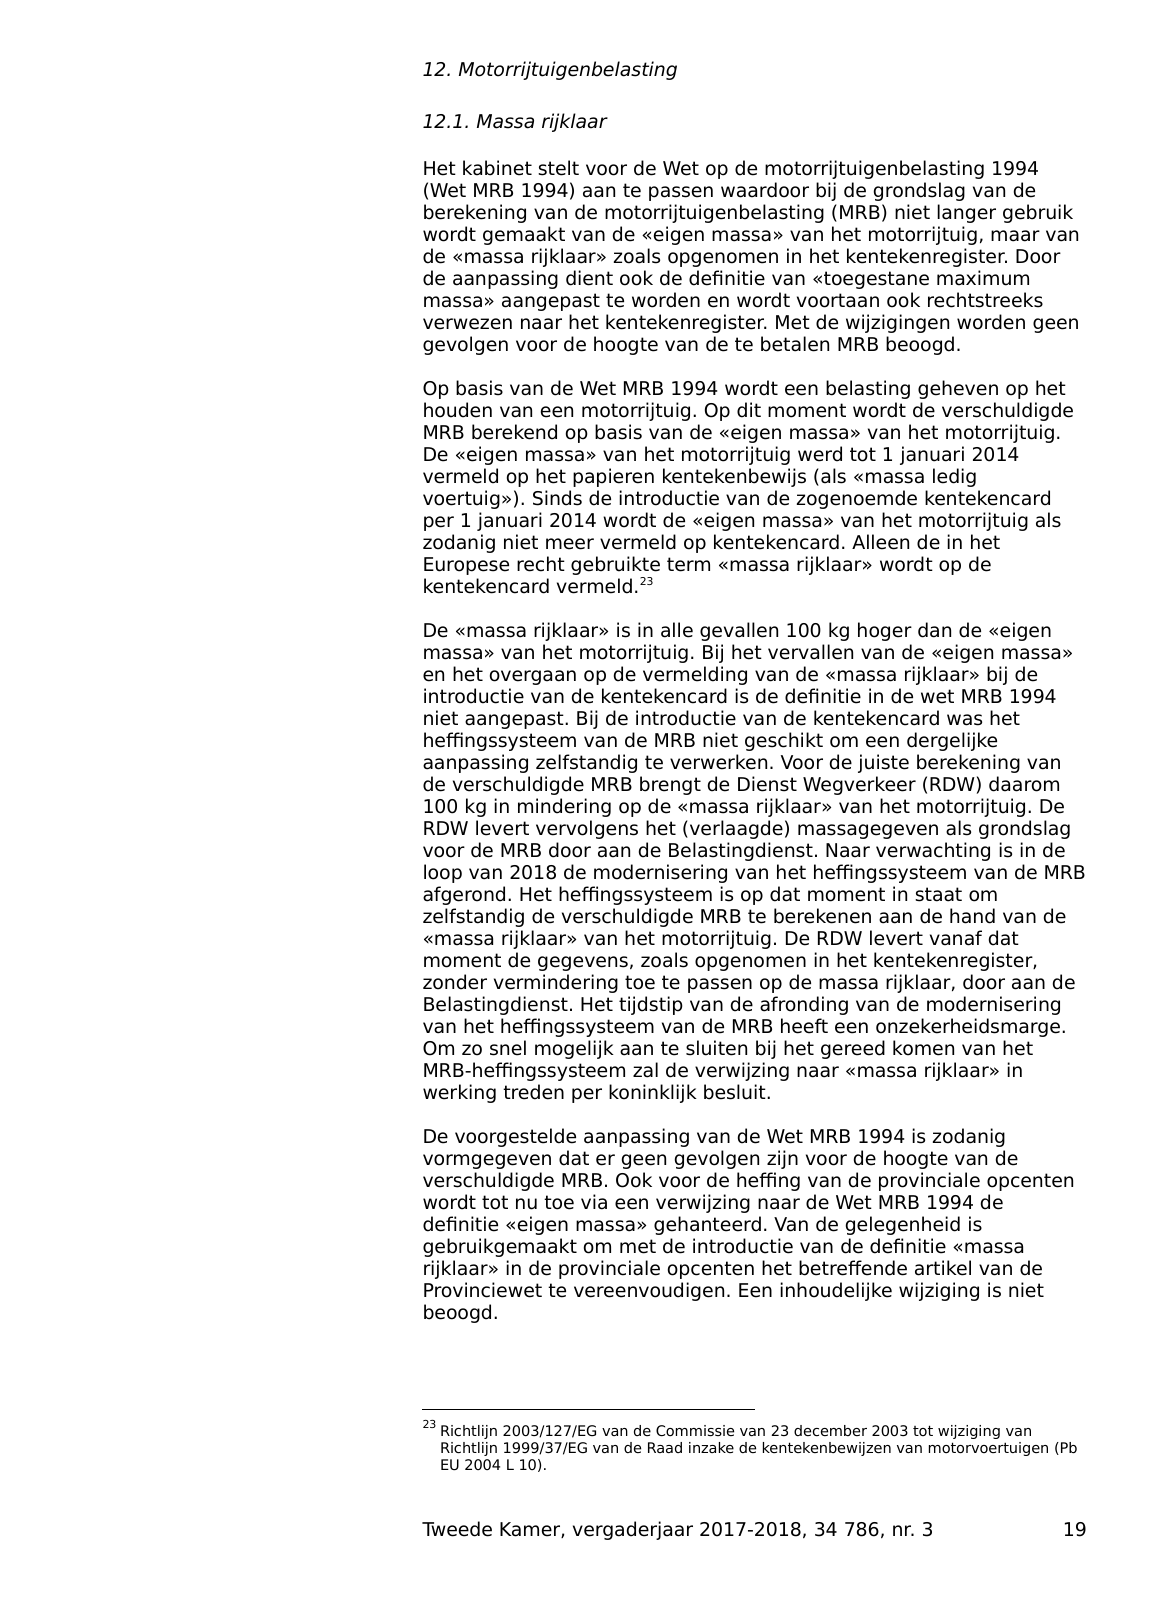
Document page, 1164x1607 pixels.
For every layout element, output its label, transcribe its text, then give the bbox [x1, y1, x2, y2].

subtitle 12.1. Massa rijklaar [422, 111, 1087, 133]
text Het kabinet stelt voor de Wet op de motorrijtuigenbelasting 1994 (Wet MRB 1994) aan te passen waardoor bij de grondslag van de berekening van de motorrijtuigenbelasting (MRB) niet langer gebruik wordt gemaakt van de «eigen massa» van het motorrijtuig, maar van de «massa rijklaar» zoals opgenomen in het kentekenregister. Door de aanpassing dient ook de definitie van «toegestane maximum massa» aangepast te worden en wordt voortaan ook rechtstreeks verwezen naar het kentekenregister. Met de wijzigingen worden geen gevolgen voor de hoogte van de te betalen MRB beoogd. [422, 158, 1087, 356]
subtitle 12. Motorrijtuigenbelasting [422, 59, 1087, 81]
text De voorgestelde aanpassing van de Wet MRB 1994 is zodanig vormgegeven dat er geen gevolgen zijn voor de hoogte van de verschuldigde MRB. Ook voor de heffing van de provinciale opcenten wordt tot nu toe via een verwijzing naar de Wet MRB 1994 de definitie «eigen massa» gehanteerd. Van de gelegenheid is gebruikgemaakt om met de introductie van de definitie «massa rijklaar» in de provinciale opcenten het betreffende artikel van de Provinciewet te vereenvoudigen. Een inhoudelijke wijziging is niet beoogd. [422, 1126, 1087, 1323]
text Op basis van de Wet MRB 1994 wordt een belasting geheven op het houden van een motorrijtuig. Op dit moment wordt de verschuldigde MRB berekend op basis van de «eigen massa» van het motorrijtuig. De «eigen massa» van het motorrijtuig werd tot 1 januari 2014 vermeld op het papieren kentekenbewijs (als «massa ledig voertuig»). Sinds de introductie van de zogenoemde kentekencard per 1 januari 2014 wordt de «eigen massa» van het motorrijtuig als zodanig niet meer vermeld op kentekencard. Alleen de in het Europese recht gebruikte term «massa rijklaar» wordt op de kentekencard vermeld. [422, 378, 1087, 598]
text De «massa rijklaar» is in alle gevallen 100 kg hoger dan de «eigen massa» van het motorrijtuig. Bij het vervallen van de «eigen massa» en het overgaan op de vermelding van de «massa rijklaar» bij de introductie van de kentekencard is de definitie in de wet MRB 1994 niet aangepast. Bij de introductie van de kentekencard was het heffingssysteem van de MRB niet geschikt om een dergelijke aanpassing zelfstandig te verwerken. Voor de juiste berekening van de verschuldigde MRB brengt de Dienst Wegverkeer (RDW) daarom 100 kg in mindering op de «massa rijklaar» van het motorrijtuig. De RDW levert vervolgens het (verlaagde) massagegeven als grondslag voor de MRB door aan de Belastingdienst. Naar verwachting is in de loop van 2018 de modernisering van het heffingssysteem van de MRB afgerond. Het heffingssysteem is op dat moment in staat om zelfstandig de verschuldigde MRB te berekenen aan de hand van de «massa rijklaar» van het motorrijtuig. De RDW levert vanaf dat moment de gegevens, zoals opgenomen in het kentekenregister, zonder vermindering toe te passen op de massa rijklaar, door aan de Belastingdienst. Het tijdstip van de afronding van de modernisering van het heffingssysteem van de MRB heeft een onzekerheidsmarge. Om zo snel mogelijk aan te sluiten bij het gereed komen van het MRB-heffingssysteem zal de verwijzing naar «massa rijklaar» in werking treden per koninklijk besluit. [422, 620, 1087, 1103]
text Richtlijn 2003/127/EG van de Commissie van 23 december 2003 tot wijziging van Richtlijn 1999/37/EG van de Raad inzake de kentekenbewijzen van motorvoertuigen (Pb EU 2004 L 10). [422, 1418, 1087, 1474]
